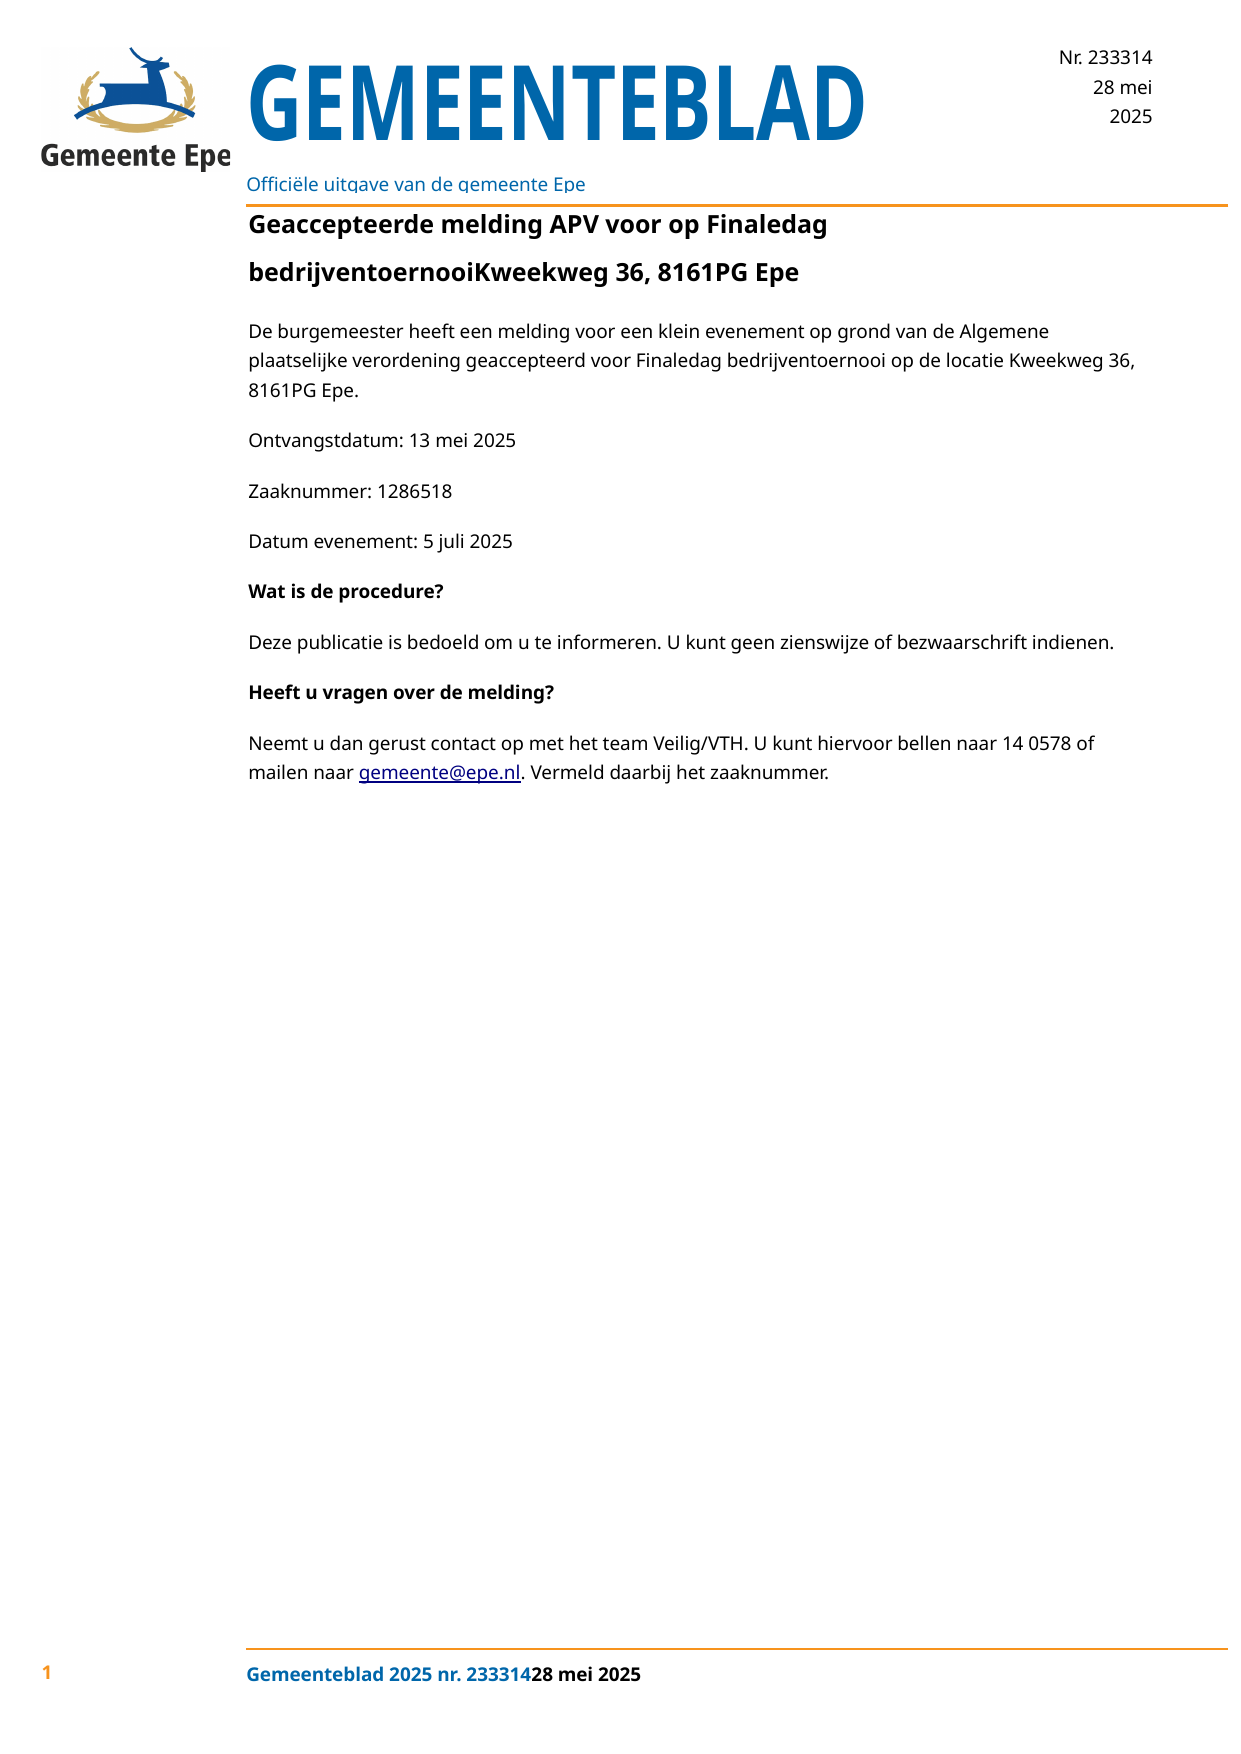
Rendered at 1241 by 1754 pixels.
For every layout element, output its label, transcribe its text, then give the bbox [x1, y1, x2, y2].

text Geaccepteerde melding APV voor op Finaledag bedrijventoernooiKweekweg 36, 8161PG Epe [248, 207, 1152, 288]
text Heeft u vragen over de melding? [248, 679, 1152, 705]
text Zaaknummer: 1286518 [248, 478, 1152, 504]
picture [41, 47, 231, 172]
text Ontvangstdatum: 13 mei 2025 [248, 427, 1152, 453]
text Wat is de procedure? [248, 579, 1152, 604]
text Datum evenement: 5 juli 2025 [248, 528, 1152, 554]
text Deze publicatie is bedoeld om u te informeren. U kunt geen zienswijze of bezwaarschrift indienen. [248, 629, 1152, 655]
text Neemt u dan gerust contact op met het team Veilig/VTH. U kunt hiervoor bellen naar 14 0578 of mailen naar gemeente@epe.nl. Vermeld daarbij het zaaknummer. [248, 730, 1152, 785]
text De burgemeester heeft een melding voor een klein evenement op grond van de Algemene plaatselijke verordening geaccepteerd voor Finaledag bedrijventoernooi op de locatie Kweekweg 36, 8161PG Epe. [248, 318, 1152, 403]
